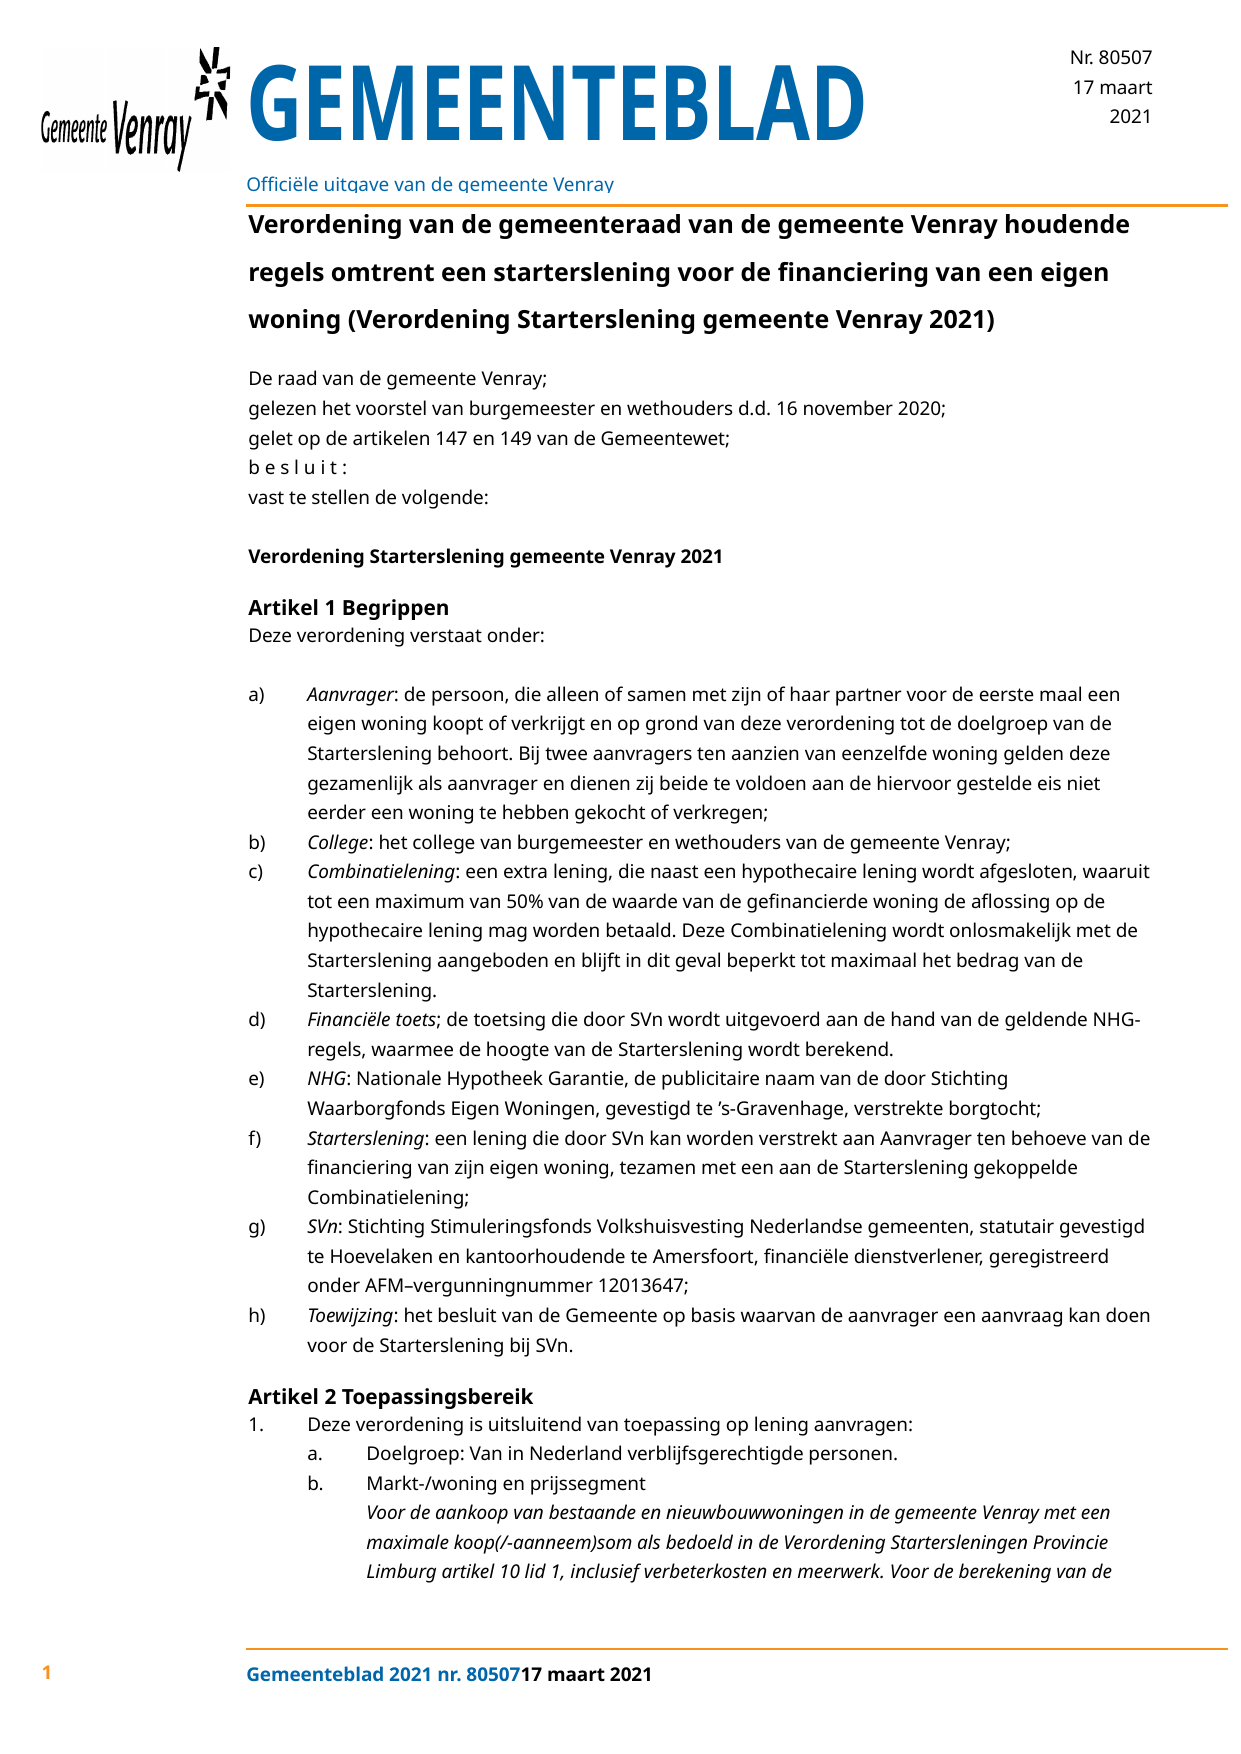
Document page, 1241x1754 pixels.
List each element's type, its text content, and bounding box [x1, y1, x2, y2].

list Starterslening: een lening die door SVn kan worden verstrekt aan Aanvrager ten behoeve van de financiering van zijn eigen woning, tezamen met een aan de Starterslening gekoppelde Combinatielening; [248, 1125, 1152, 1210]
list Voor de aankoop van bestaande en nieuwbouwwoningen in de gemeente Venray met een maximale koop(/-aanneem)som als bedoeld in de Verordening Startersleningen Provincie Limburg artikel 10 lid 1, inclusief verbeterkosten en meerwerk. Voor de berekening van de [307, 1499, 1152, 1584]
text Artikel 1 Begrippen [248, 593, 1152, 622]
list Deze verordening is uitsluitend van toepassing op lening aanvragen: [248, 1411, 1152, 1436]
text De raad van de gemeente Venray; [248, 366, 1152, 391]
list Financiële toets; de toetsing die door SVn wordt uitgevoerd aan de hand van de geldende NHG-regels, waarmee de hoogte van de Starterslening wordt berekend. [248, 1006, 1152, 1062]
list College: het college van burgemeester en wethouders van de gemeente Venray; [248, 829, 1152, 855]
text Verordening van de gemeenteraad van de gemeente Venray houdende regels omtrent een starterslening voor de financiering van een eigen woning (Verordening Starterslening gemeente Venray 2021) [248, 207, 1152, 336]
text Artikel 2 Toepassingsbereik [248, 1382, 1152, 1411]
text b e s l u i t : [248, 454, 1152, 480]
list Aanvrager: de persoon, die alleen of samen met zijn of haar partner voor de eerste maal een eigen woning koopt of verkrijgt en op grond van deze verordening tot de doelgroep van de Starterslening behoort. Bij twee aanvragers ten aanzien van eenzelfde woning gelden deze gezamenlijk als aanvrager en dienen zij beide te voldoen aan de hiervoor gestelde eis niet eerder een woning te hebben gekocht of verkregen; [248, 681, 1152, 825]
text gelezen het voorstel van burgemeester en wethouders d.d. 16 november 2020; [248, 395, 1152, 421]
picture [41, 47, 231, 172]
list Combinatielening: een extra lening, die naast een hypothecaire lening wordt afgesloten, waaruit tot een maximum van 50% van de waarde van de gefinancierde woning de aflossing op de hypothecaire lening mag worden betaald. Deze Combinatielening wordt onlosmakelijk met de Starterslening aangeboden en blijft in dit geval beperkt tot maximaal het bedrag van de Starterslening. [248, 858, 1152, 1003]
text gelet op de artikelen 147 en 149 van de Gemeentewet; [248, 425, 1152, 450]
list Markt-/woning en prijssegment [307, 1470, 1152, 1496]
list NHG: Nationale Hypotheek Garantie, de publicitaire naam van de door Stichting Waarborgfonds Eigen Woningen, gevestigd te ’s-Gravenhage, verstrekte borgtocht; [248, 1066, 1152, 1121]
list SVn: Stichting Stimuleringsfonds Volkshuisvesting Nederlandse gemeenten, statutair gevestigd te Hoevelaken en kantoorhoudende te Amersfoort, financiële dienstverlener, geregistreerd onder AFM–vergunningnummer 12013647; [248, 1213, 1152, 1298]
text Deze verordening verstaat onder: [248, 622, 1152, 648]
list Toewijzing: het besluit van de Gemeente op basis waarvan de aanvrager een aanvraag kan doen voor de Starterslening bij SVn. [248, 1302, 1152, 1358]
list Doelgroep: Van in Nederland verblijfsgerechtigde personen. [307, 1440, 1152, 1466]
text Verordening Starterslening gemeente Venray 2021 [248, 543, 1152, 569]
text vast te stellen de volgende: [248, 484, 1152, 509]
